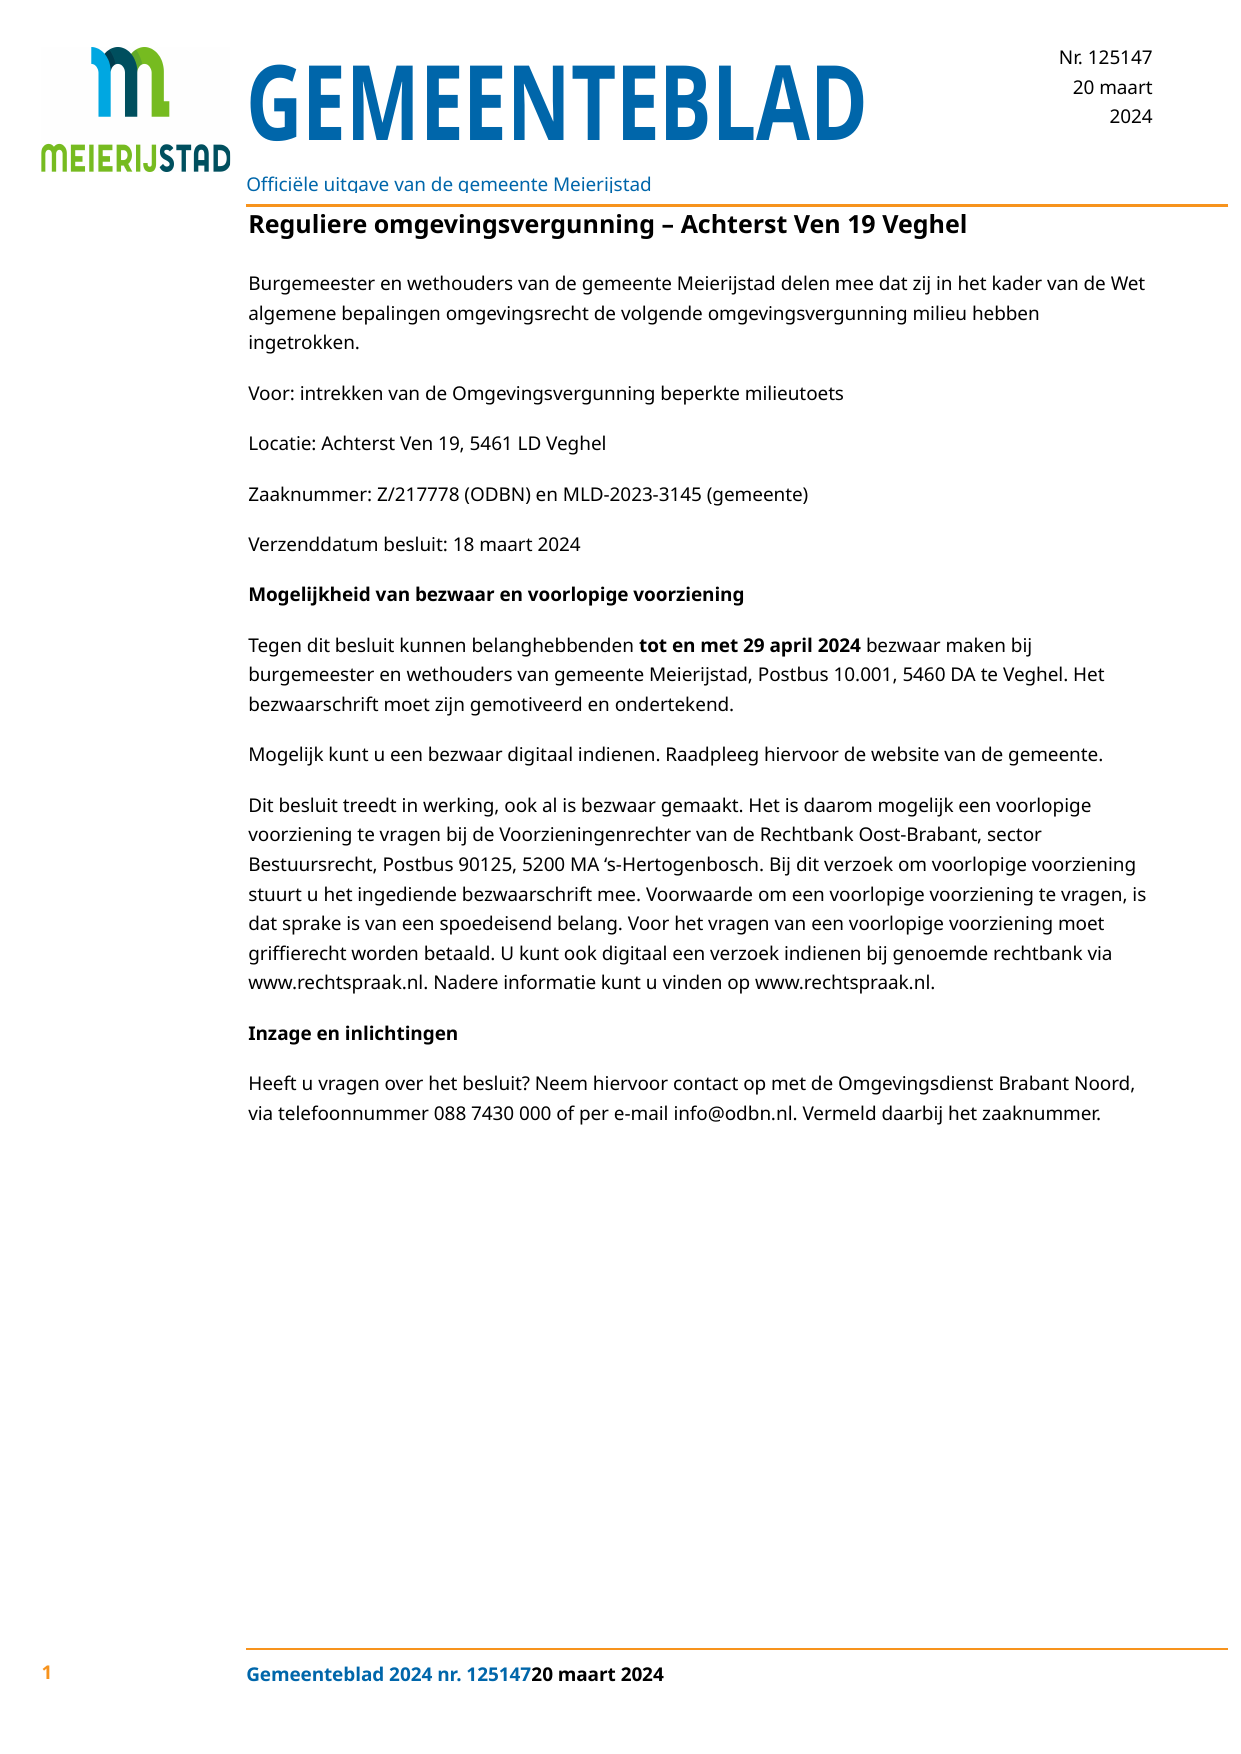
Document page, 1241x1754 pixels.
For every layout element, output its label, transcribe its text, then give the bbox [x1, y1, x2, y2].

text Mogelijkheid van bezwaar en voorlopige voorziening [248, 582, 1152, 607]
text Tegen dit besluit kunnen belanghebbenden tot en met 29 april 2024 bezwaar maken bij burgemeester en wethouders van gemeente Meierijstad, Postbus 10.001, 5460 DA te Veghel. Het bezwaarschrift moet zijn gemotiveerd en ondertekend. [248, 632, 1152, 717]
text Dit besluit treedt in werking, ook al is bezwaar gemaakt. Het is daarom mogelijk een voorlopige voorziening te vragen bij de Voorzieningenrechter van de Rechtbank Oost-Brabant, sector Bestuursrecht, Postbus 90125, 5200 MA ‘s-Hertogenbosch. Bij dit verzoek om voorlopige voorziening stuurt u het ingediende bezwaarschrift mee. Voorwaarde om een voorlopige voorziening te vragen, is dat sprake is van een spoedeisend belang. Voor het vragen van een voorlopige voorziening moet griffierecht worden betaald. U kunt ook digitaal een verzoek indienen bij genoemde rechtbank via www.rechtspraak.nl. Nadere informatie kunt u vinden op www.rechtspraak.nl. [248, 792, 1152, 995]
text Burgemeester en wethouders van de gemeente Meierijstad delen mee dat zij in het kader van de Wet algemene bepalingen omgevingsrecht de volgende omgevingsvergunning milieu hebben ingetrokken. [248, 270, 1152, 355]
text Locatie: Achterst Ven 19, 5461 LD Veghel [248, 430, 1152, 456]
text Zaaknummer: Z/217778 (ODBN) en MLD-2023-3145 (gemeente) [248, 481, 1152, 506]
text Heeft u vragen over het besluit? Neem hiervoor contact op met de Omgevingsdienst Brabant Noord, via telefoonnummer 088 7430 000 of per e-mail info@odbn.nl. Vermeld daarbij het zaaknummer. [248, 1070, 1152, 1126]
text Reguliere omgevingsvergunning – Achterst Ven 19 Veghel [248, 207, 1152, 241]
picture [41, 47, 231, 172]
text Verzenddatum besluit: 18 maart 2024 [248, 531, 1152, 557]
text Voor: intrekken van de Omgevingsvergunning beperkte milieutoets [248, 380, 1152, 406]
text Mogelijk kunt u een bezwaar digitaal indienen. Raadpleeg hiervoor de website van de gemeente. [248, 742, 1152, 767]
text Inzage en inlichtingen [248, 1020, 1152, 1046]
